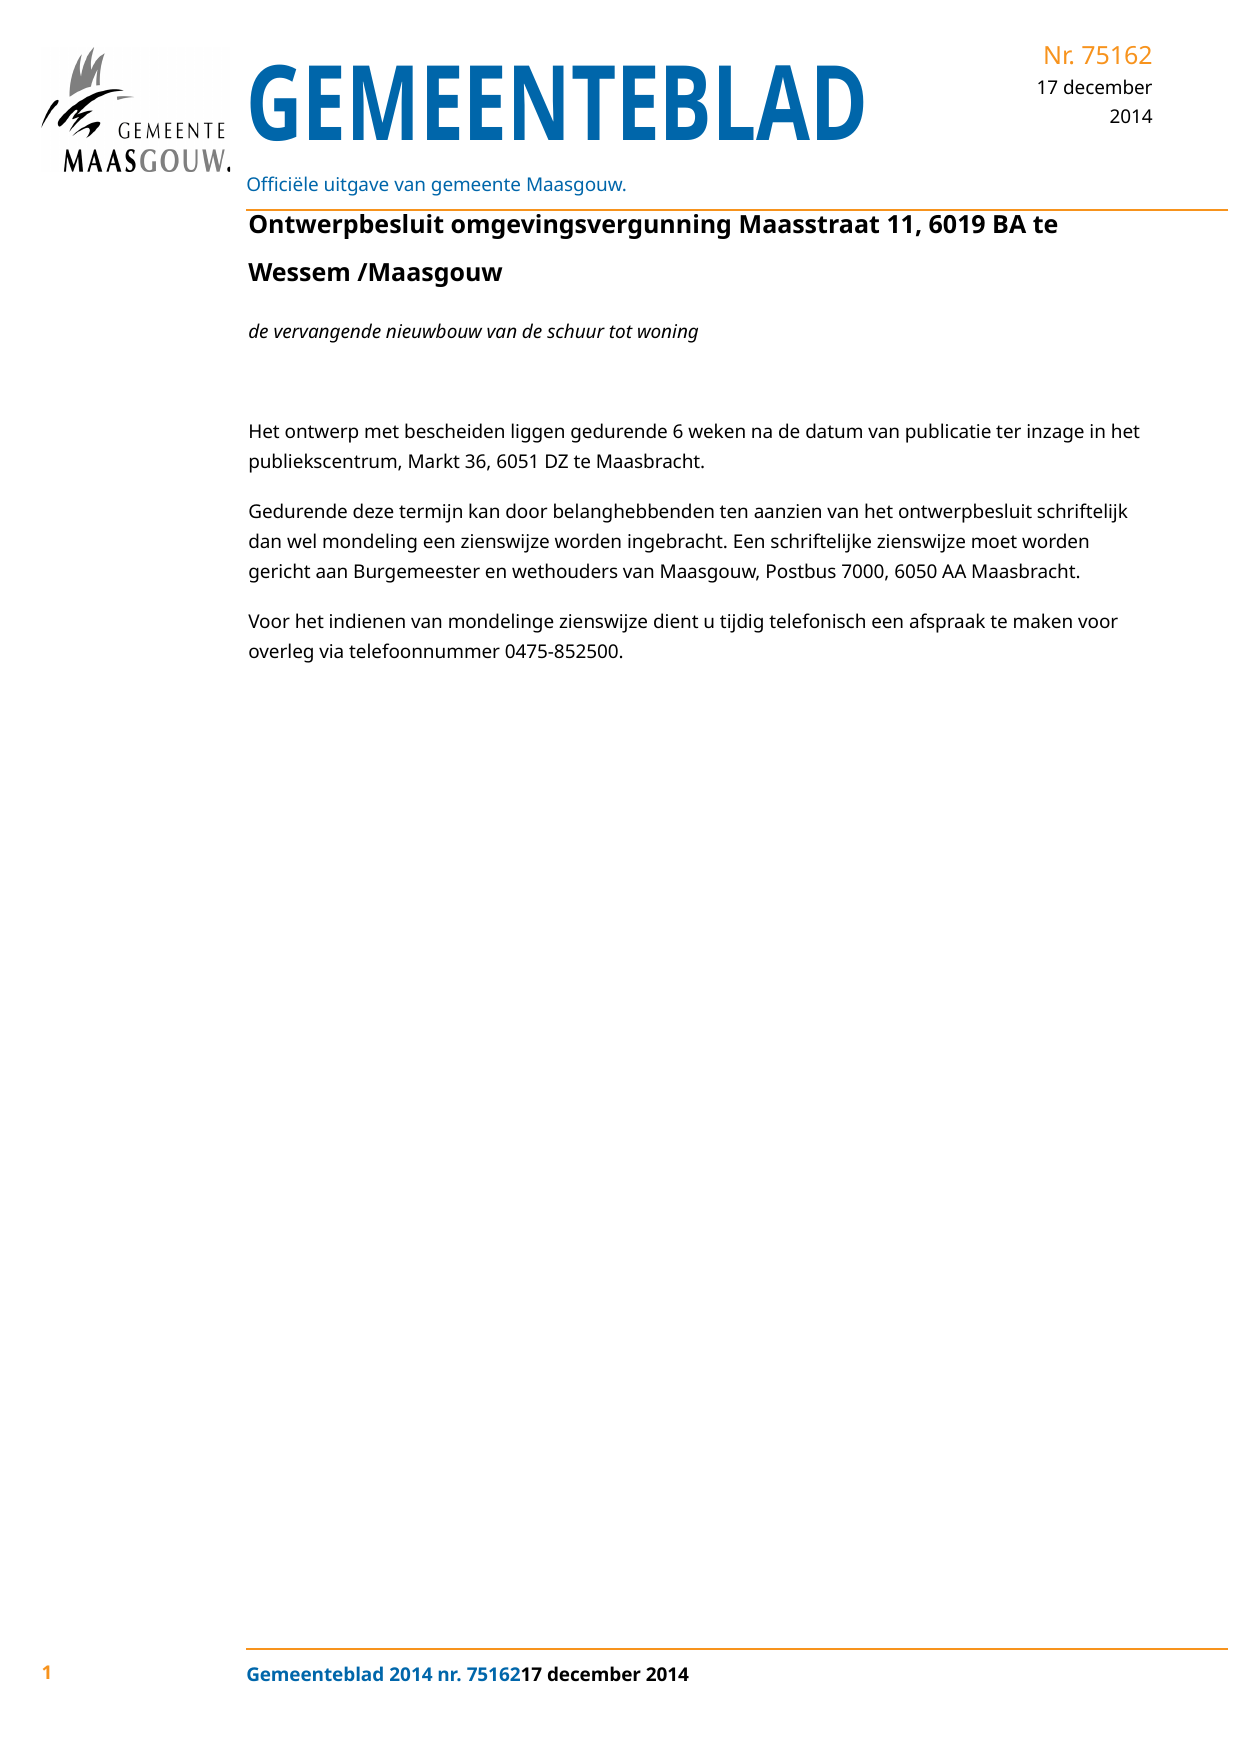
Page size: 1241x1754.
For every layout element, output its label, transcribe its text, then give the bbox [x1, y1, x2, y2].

picture [41, 47, 231, 172]
text de vervangende nieuwbouw van de schuur tot woning [248, 318, 1152, 344]
text Voor het indienen van mondelinge zienswijze dient u tijdig telefonisch een afspraak te maken voor overleg via telefoonnummer 0475-852500. [248, 608, 1152, 664]
text Ontwerpbesluit omgevingsvergunning Maasstraat 11, 6019 BA te Wessem /Maasgouw [248, 211, 1152, 288]
text Gedurende deze termijn kan door belanghebbenden ten aanzien van het ontwerpbesluit schriftelijk dan wel mondeling een zienswijze worden ingebracht. Een schriftelijke zienswijze moet worden gericht aan Burgemeester en wethouders van Maasgouw, Postbus 7000, 6050 AA Maasbracht. [248, 499, 1152, 584]
text Het ontwerp met bescheiden liggen gedurende 6 weken na de datum van publicatie ter inzage in het publiekscentrum, Markt 36, 6051 DZ te Maasbracht. [248, 419, 1152, 474]
